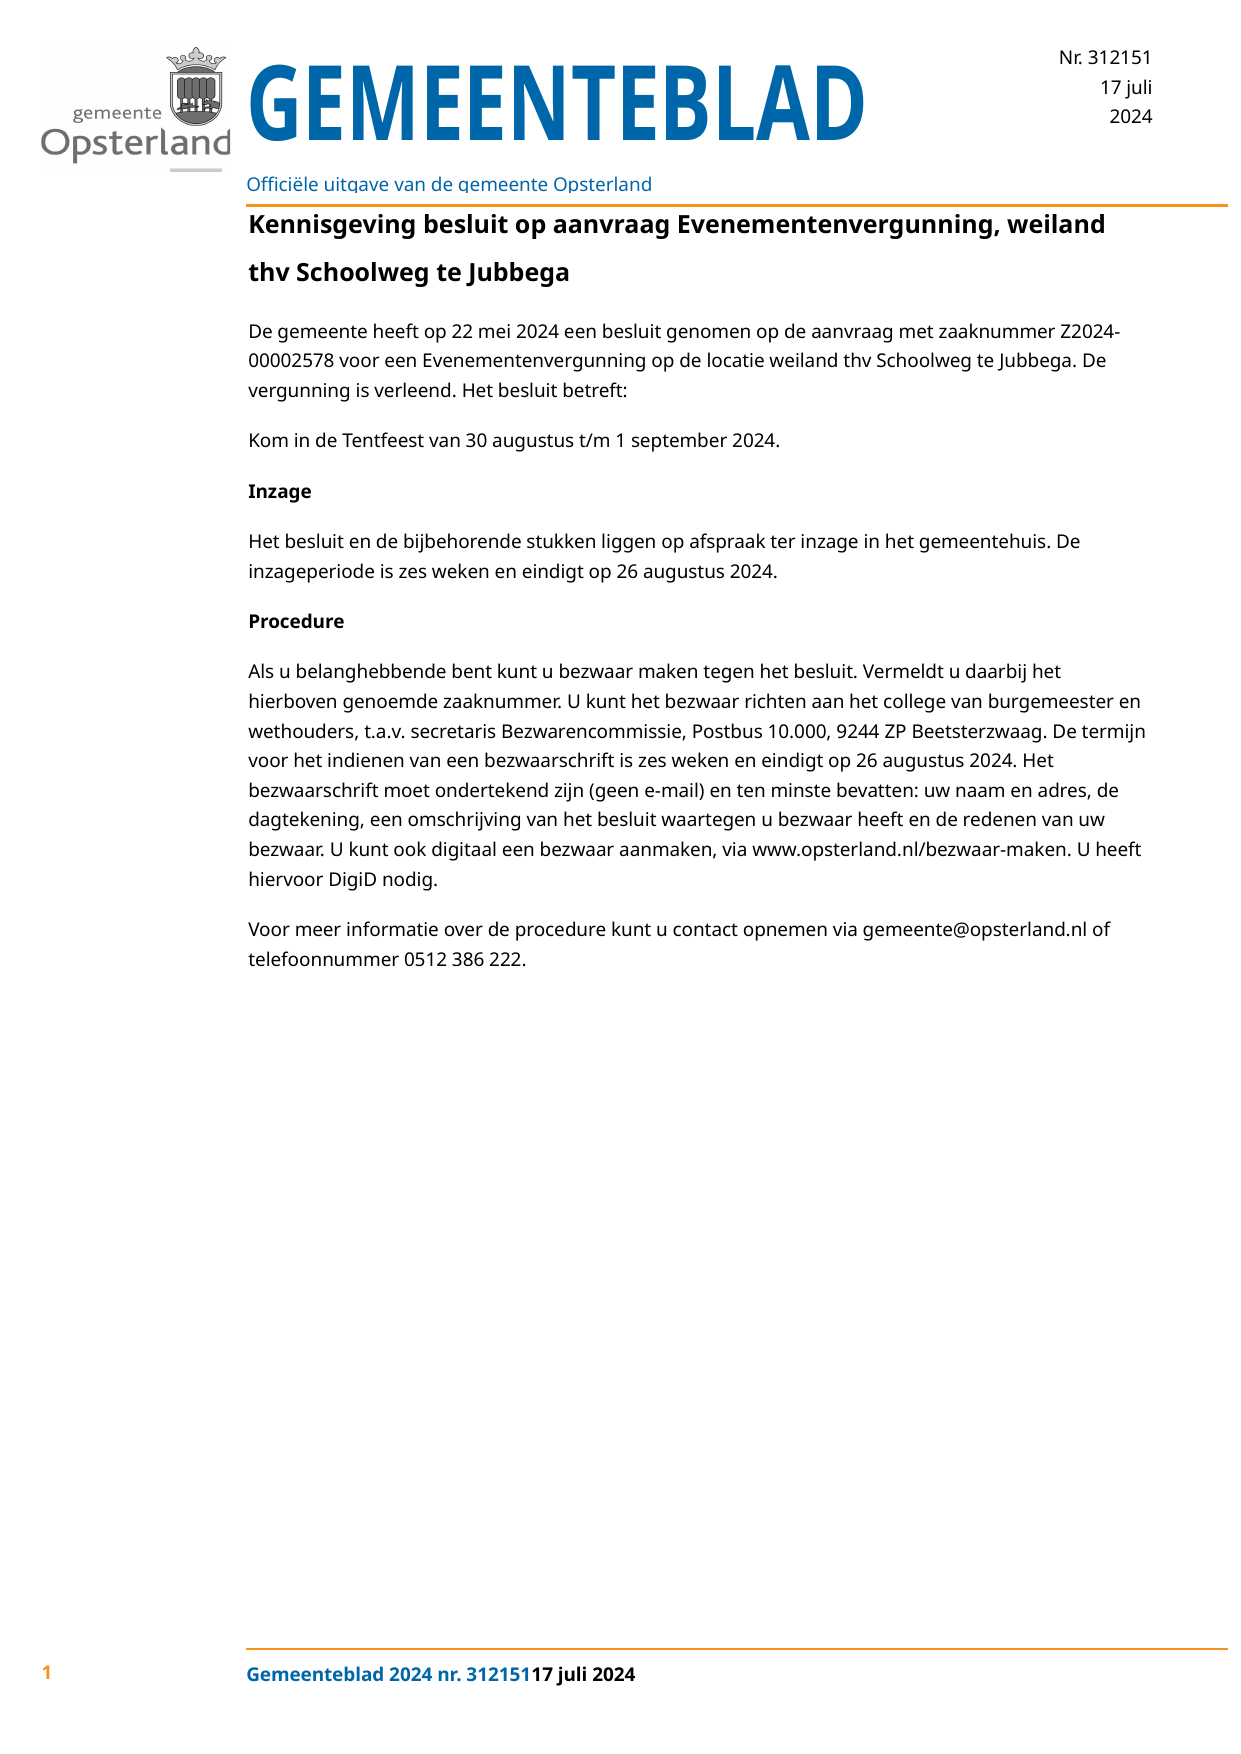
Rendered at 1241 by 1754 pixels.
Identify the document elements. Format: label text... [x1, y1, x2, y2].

text De gemeente heeft op 22 mei 2024 een besluit genomen op de aanvraag met zaaknummer Z2024-00002578 voor een Evenementenvergunning op de locatie weiland thv Schoolweg te Jubbega. De vergunning is verleend. Het besluit betreft: [248, 318, 1152, 403]
text Het besluit en de bijbehorende stukken liggen op afspraak ter inzage in het gemeentehuis. De inzageperiode is zes weken en eindigt op 26 augustus 2024. [248, 528, 1152, 584]
picture [41, 47, 231, 172]
text Inzage [248, 478, 1152, 504]
text Voor meer informatie over de procedure kunt u contact opnemen via gemeente@opsterland.nl of telefoonnummer 0512 386 222. [248, 916, 1152, 972]
text Kennisgeving besluit op aanvraag Evenementenvergunning, weiland thv Schoolweg te Jubbega [248, 207, 1152, 288]
text Procedure [248, 608, 1152, 634]
text Als u belanghebbende bent kunt u bezwaar maken tegen het besluit. Vermeldt u daarbij het hierboven genoemde zaaknummer. U kunt het bezwaar richten aan het college van burgemeester en wethouders, t.a.v. secretaris Bezwarencommissie, Postbus 10.000, 9244 ZP Beetsterzwaag. De termijn voor het indienen van een bezwaarschrift is zes weken en eindigt op 26 augustus 2024. Het bezwaarschrift moet ondertekend zijn (geen e-mail) en ten minste bevatten: uw naam en adres, de dagtekening, een omschrijving van het besluit waartegen u bezwaar heeft en de redenen van uw bezwaar. U kunt ook digitaal een bezwaar aanmaken, via www.opsterland.nl/bezwaar-maken. U heeft hiervoor DigiD nodig. [248, 659, 1152, 892]
text Kom in de Tentfeest van 30 augustus t/m 1 september 2024. [248, 427, 1152, 453]
